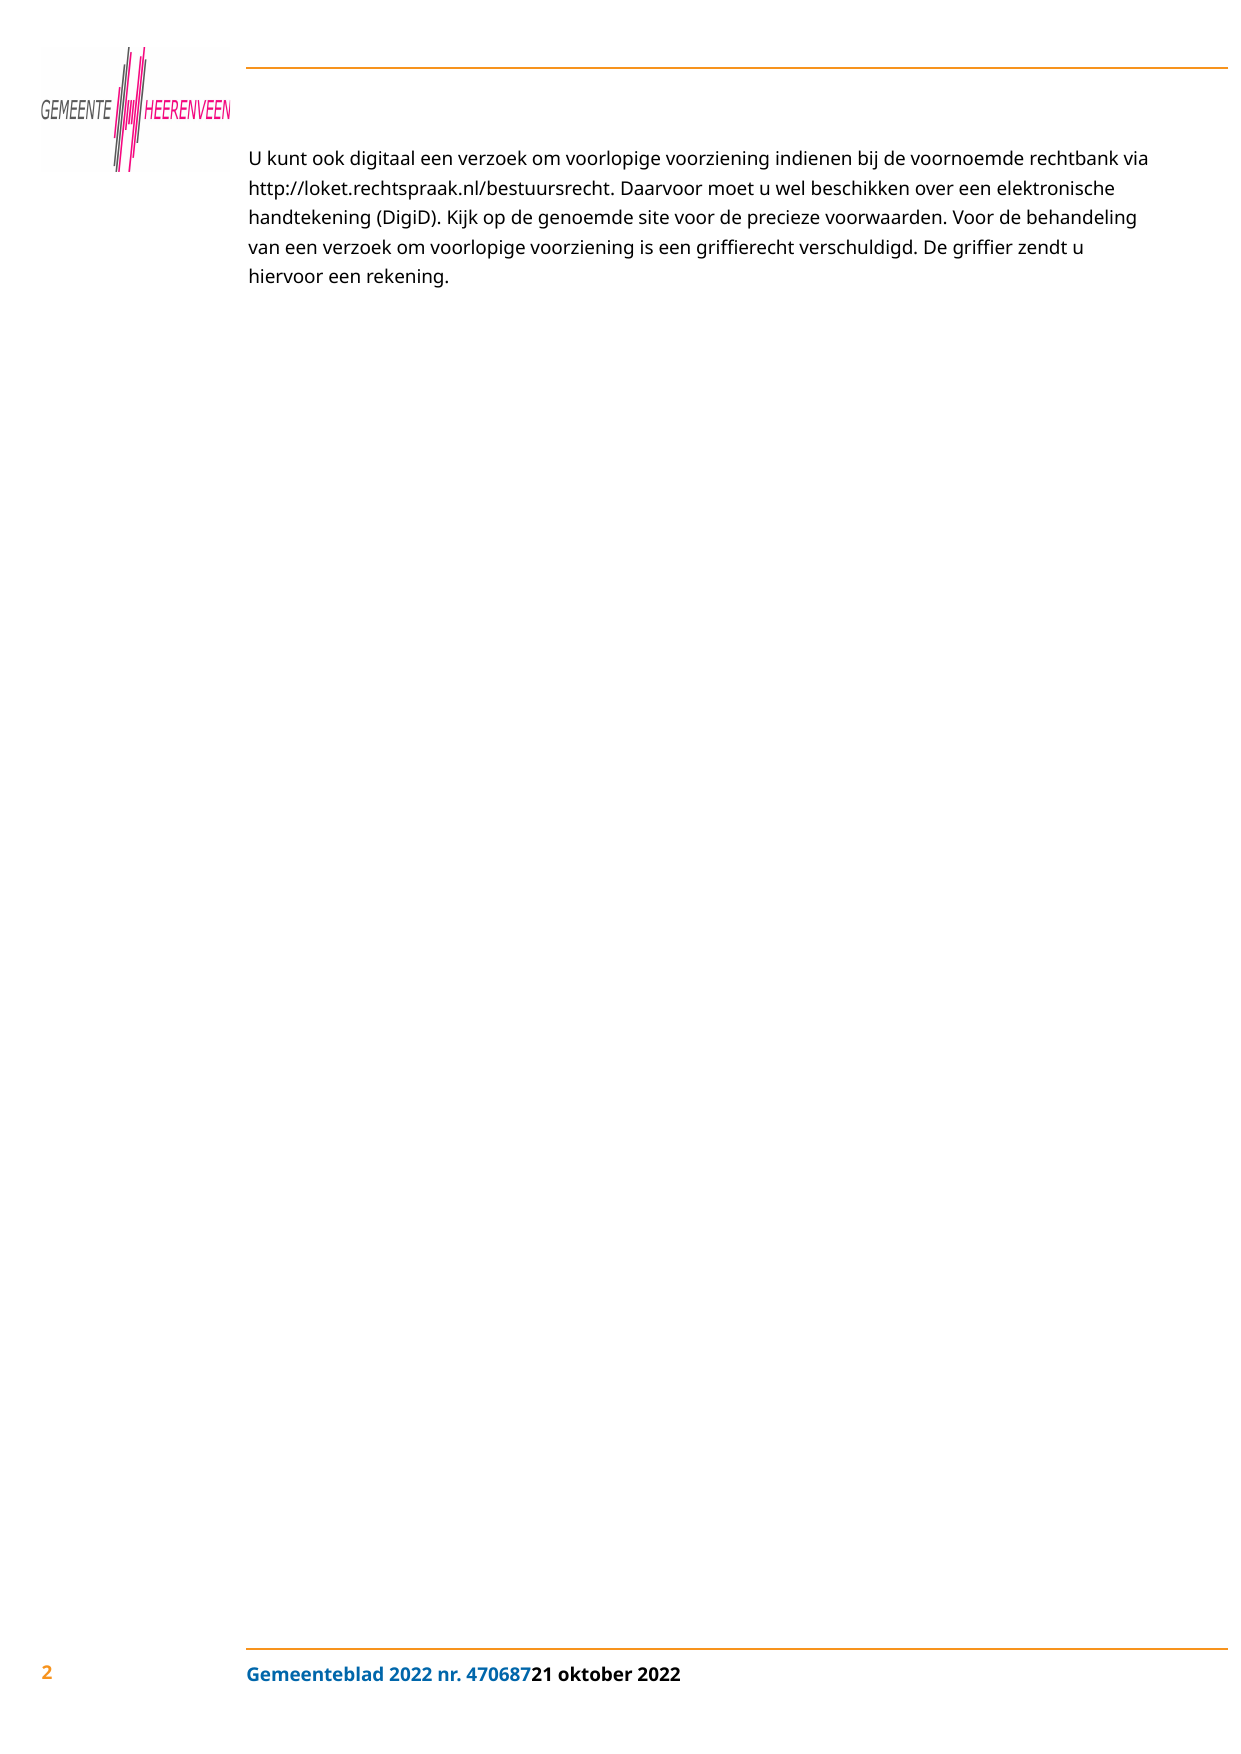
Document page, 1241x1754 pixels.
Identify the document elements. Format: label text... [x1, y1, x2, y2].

text U kunt ook digitaal een verzoek om voorlopige voorziening indienen bij de voornoemde rechtbank via http://loket.rechtspraak.nl/bestuursrecht. Daarvoor moet u wel beschikken over een elektronische handtekening (DigiD). Kijk op de genoemde site voor de precieze voorwaarden. Voor de behandeling van een verzoek om voorlopige voorziening is een griffierecht verschuldigd. De griffier zendt u hiervoor een rekening. [248, 145, 1152, 289]
picture [41, 47, 231, 172]
